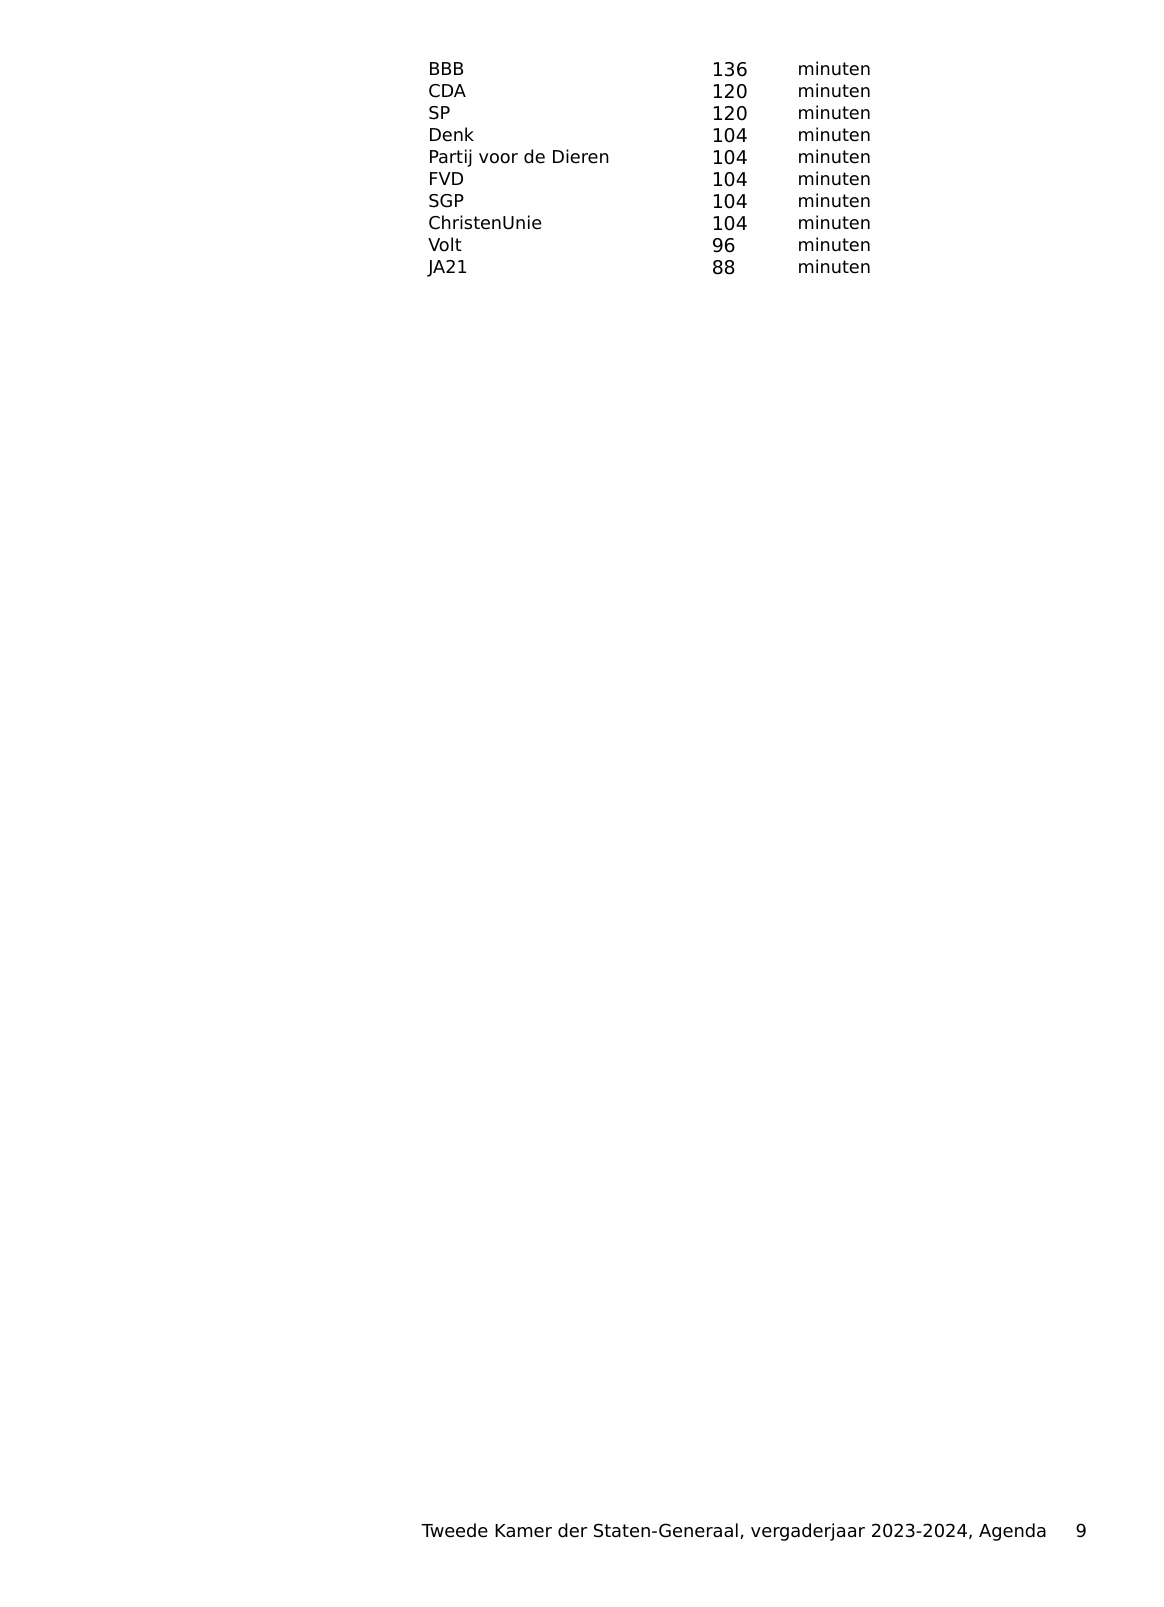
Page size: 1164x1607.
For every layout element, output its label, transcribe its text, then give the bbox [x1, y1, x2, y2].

table_cell minuten [791, 147, 1087, 169]
table_cell JA21 [422, 257, 706, 279]
table_cell [405, 169, 422, 191]
table_cell [405, 103, 422, 125]
table_cell Volt [422, 235, 706, 257]
table_cell Denk [422, 125, 706, 147]
table_cell 120 [706, 103, 791, 125]
table_cell 96 [706, 235, 791, 257]
table_cell 104 [706, 147, 791, 169]
table_cell 136 [706, 59, 791, 81]
table_cell BBB [422, 59, 706, 81]
table_cell minuten [791, 257, 1087, 279]
table_cell minuten [791, 213, 1087, 235]
table_cell 104 [706, 169, 791, 191]
table_cell [77, 147, 404, 169]
table_cell [405, 81, 422, 103]
table_cell [77, 257, 404, 279]
table_cell [77, 103, 404, 125]
table_cell [77, 59, 404, 81]
table_cell [77, 81, 404, 103]
table_cell minuten [791, 103, 1087, 125]
table_cell SP [422, 103, 706, 125]
table_cell ChristenUnie [422, 213, 706, 235]
table_cell [77, 235, 404, 257]
table_cell SGP [422, 191, 706, 213]
table_cell [77, 125, 404, 147]
table_cell [405, 147, 422, 169]
table_cell [405, 257, 422, 279]
table_cell 88 [706, 257, 791, 279]
table_cell [405, 125, 422, 147]
table_cell 104 [706, 125, 791, 147]
table_cell [405, 235, 422, 257]
table_cell 104 [706, 213, 791, 235]
table_cell [405, 213, 422, 235]
table_cell minuten [791, 169, 1087, 191]
table_cell minuten [791, 191, 1087, 213]
table_cell [77, 169, 404, 191]
table_cell minuten [791, 235, 1087, 257]
table_cell CDA [422, 81, 706, 103]
table_cell 104 [706, 191, 791, 213]
table_cell [405, 191, 422, 213]
table_cell FVD [422, 169, 706, 191]
table_cell [77, 213, 404, 235]
table_cell [405, 59, 422, 81]
table_cell minuten [791, 59, 1087, 81]
table_cell [77, 191, 404, 213]
table_cell minuten [791, 81, 1087, 103]
table_cell Partij voor de Dieren [422, 147, 706, 169]
table_cell 120 [706, 81, 791, 103]
table_cell minuten [791, 125, 1087, 147]
